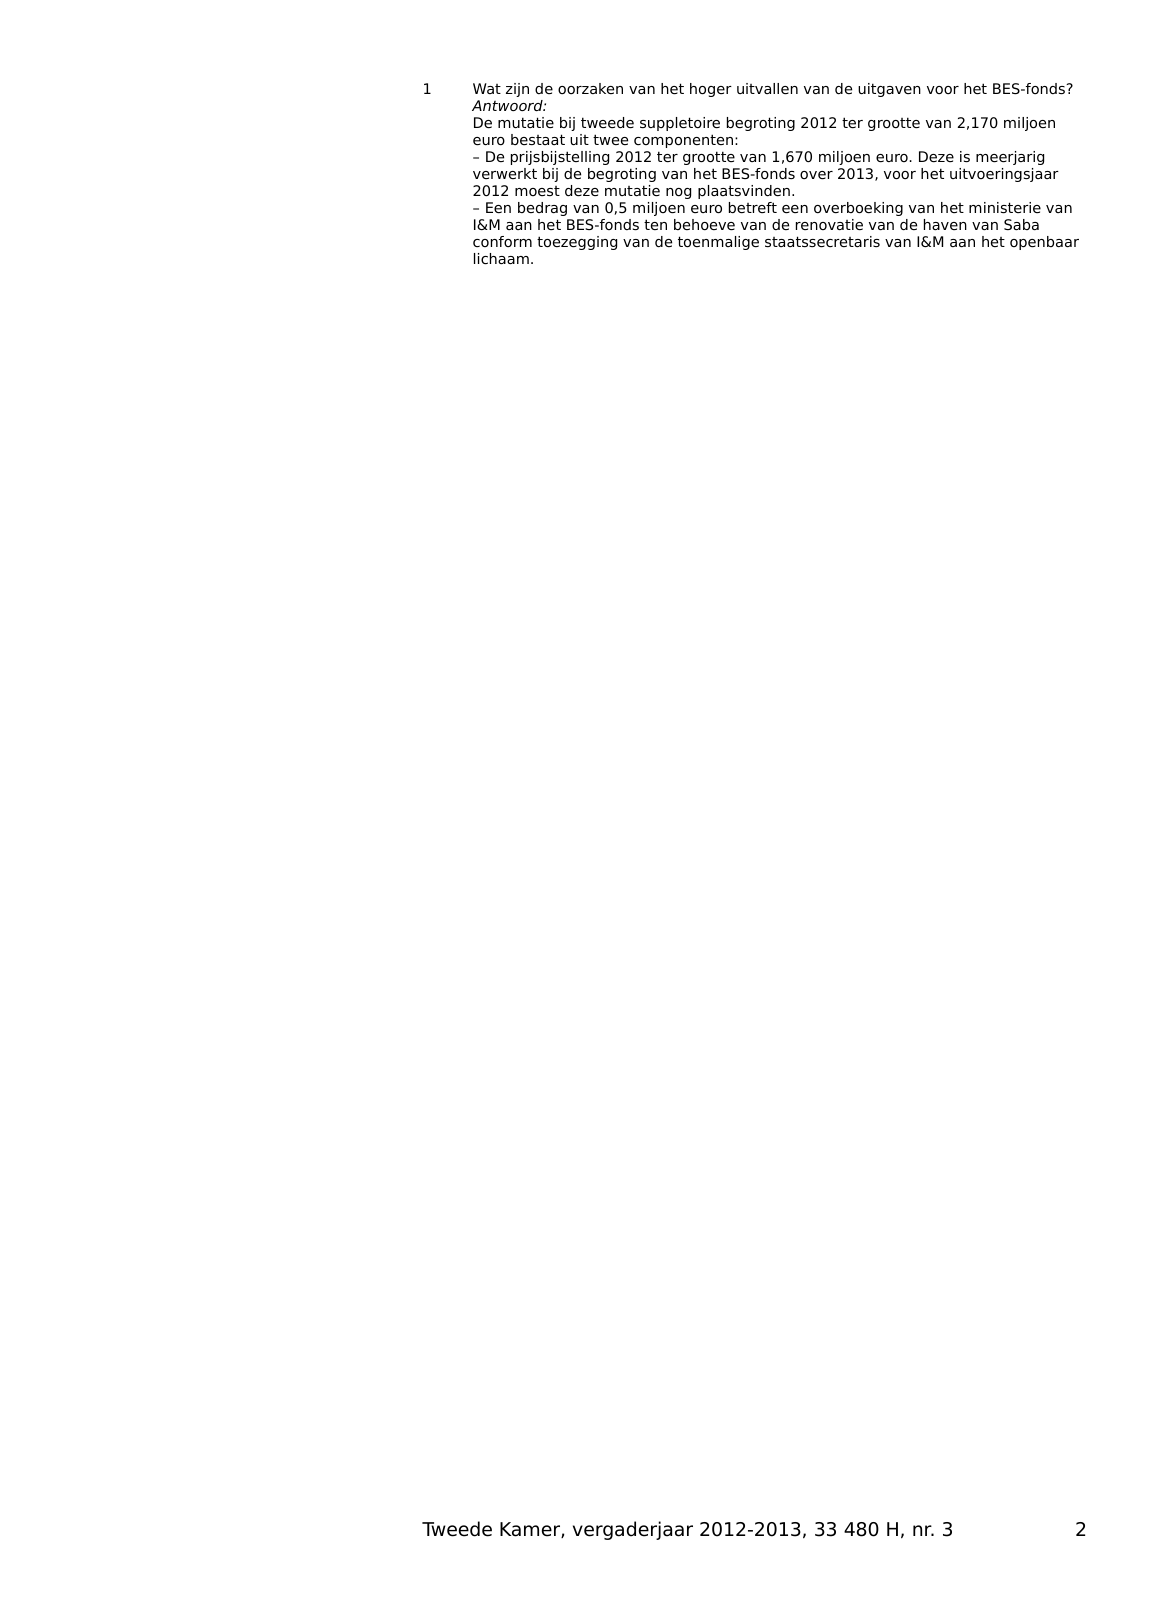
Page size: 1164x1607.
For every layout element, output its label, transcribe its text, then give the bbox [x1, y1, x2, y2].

table_header Wat zijn de oorzaken van het hoger uitvallen van de uitgaven voor het BES-fonds? Antwoord: De mutatie bij tweede suppletoire begroting 2012 ter grootte van 2,170 miljoen euro bestaat uit twee componenten: – De prijsbijstelling 2012 ter grootte van 1,670 miljoen euro. Deze is meerjarig verwerkt bij de begroting van het BES-fonds over 2013, voor het uitvoeringsjaar 2012 moest deze mutatie nog plaatsvinden. – Een bedrag van 0,5 miljoen euro betreft een overboeking van het ministerie van I&M aan het BES-fonds ten behoeve van de renovatie van de haven van Saba conform toezegging van de toenmalige staatssecretaris van I&M aan het openbaar lichaam. [467, 81, 1087, 268]
table_header 1 [422, 81, 467, 268]
